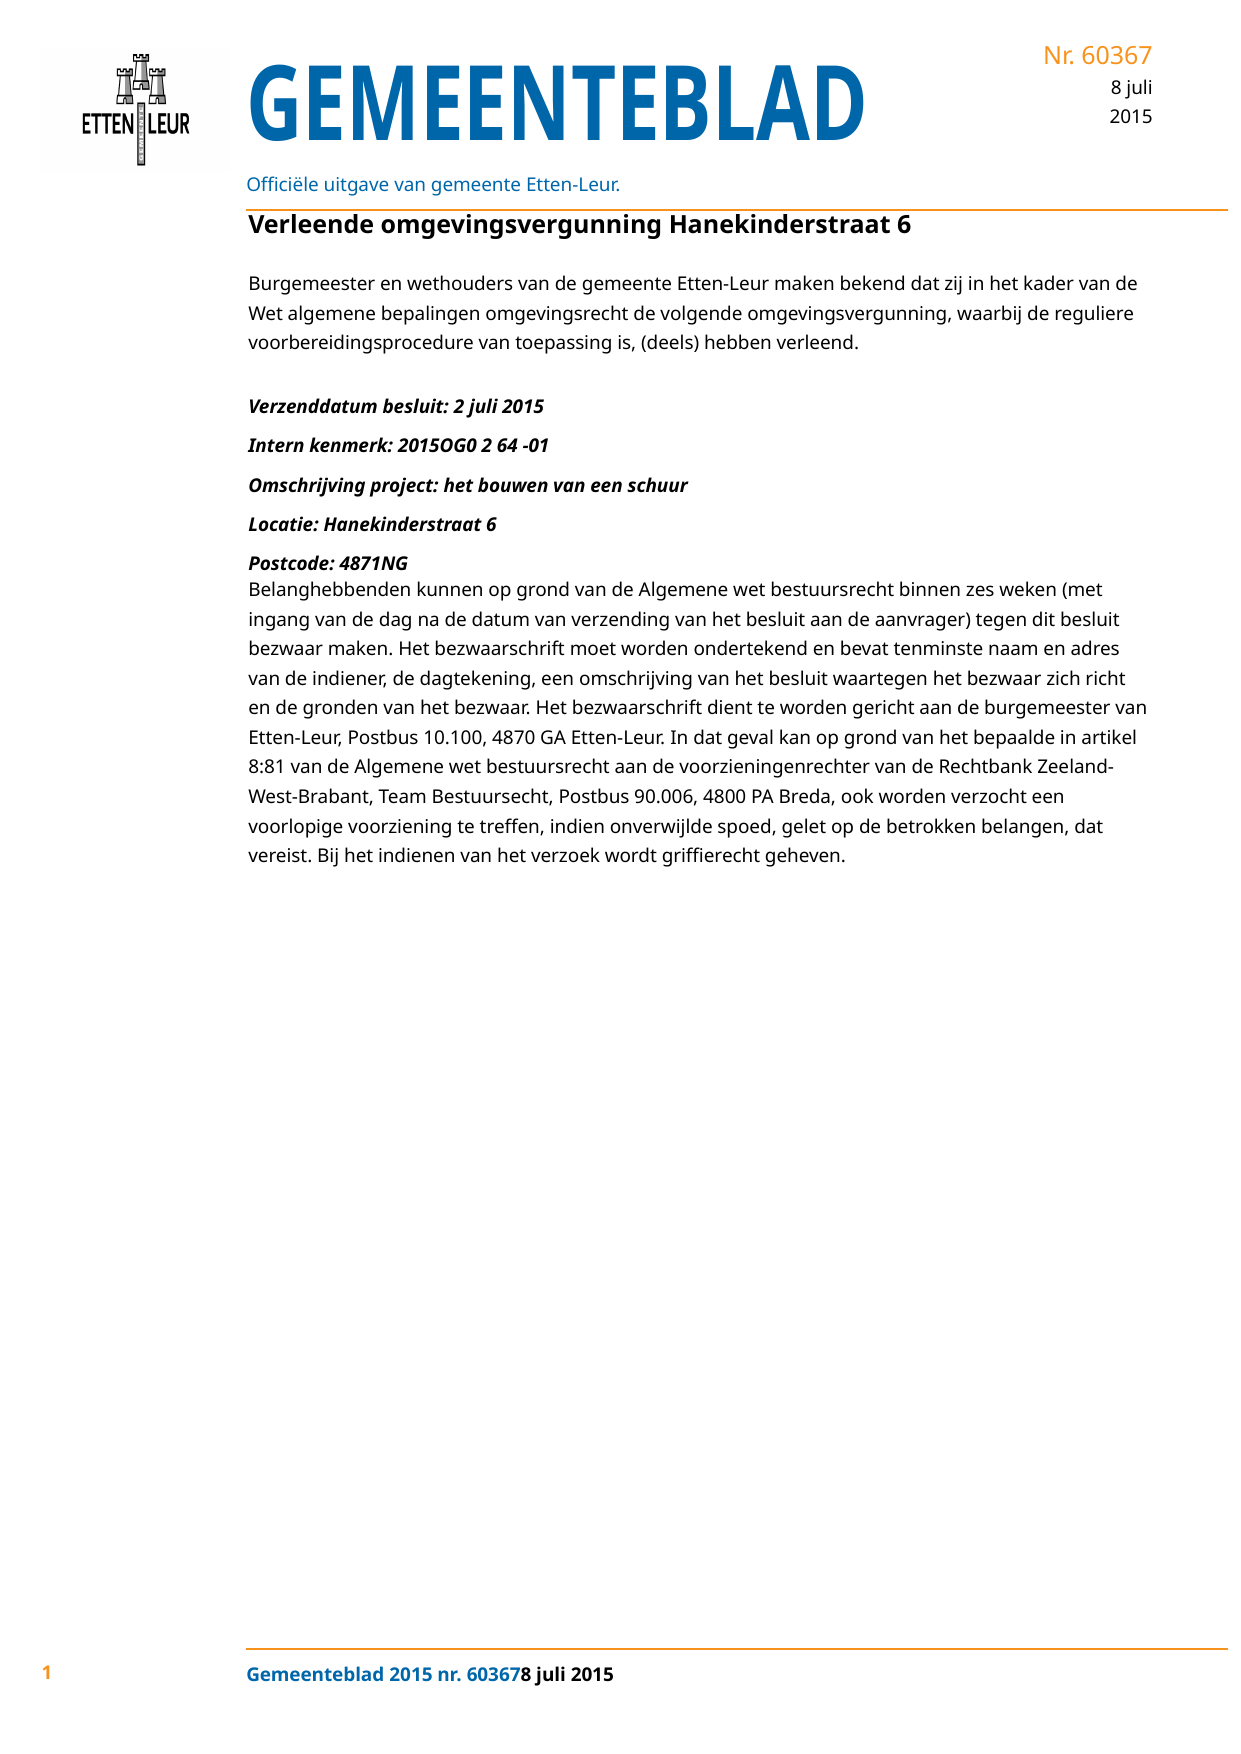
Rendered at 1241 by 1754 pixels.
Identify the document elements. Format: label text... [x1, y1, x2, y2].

text Burgemeester en wethouders van de gemeente Etten-Leur maken bekend dat zij in het kader van de Wet algemene bepalingen omgevingsrecht de volgende omgevingsvergunning, waarbij de reguliere voorbereidingsprocedure van toepassing is, (deels) hebben verleend. [248, 270, 1152, 355]
text Verzenddatum besluit: 2 juli 2015 [248, 393, 1152, 419]
text Postcode: 4871NG [248, 551, 1152, 576]
text Omschrijving project: het bouwen van een schuur [248, 472, 1152, 498]
text Intern kenmerk: 2015OG0 2 64 -01 [248, 433, 1152, 458]
text Locatie: Hanekinderstraat 6 [248, 511, 1152, 537]
text Belanghebbenden kunnen op grond van de Algemene wet bestuursrecht binnen zes weken (met ingang van de dag na de datum van verzending van het besluit aan de aanvrager) tegen dit besluit bezwaar maken. Het bezwaarschrift moet worden ondertekend en bevat tenminste naam en adres van de indiener, de dagtekening, een omschrijving van het besluit waartegen het bezwaar zich richt en de gronden van het bezwaar. Het bezwaarschrift dient te worden gericht aan de burgemeester van Etten-Leur, Postbus 10.100, 4870 GA Etten-Leur. In dat geval kan op grond van het bepaalde in artikel 8:81 van de Algemene wet bestuursrecht aan de voorzieningenrechter van de Rechtbank Zeeland-West-Brabant, Team Bestuursecht, Postbus 90.006, 4800 PA Breda, ook worden verzocht een voorlopige voorziening te treffen, indien onverwijlde spoed, gelet op de betrokken belangen, dat vereist. Bij het indienen van het verzoek wordt griffierecht geheven. [248, 576, 1152, 868]
text Verleende omgevingsvergunning Hanekinderstraat 6 [248, 211, 1152, 241]
picture [41, 47, 231, 172]
